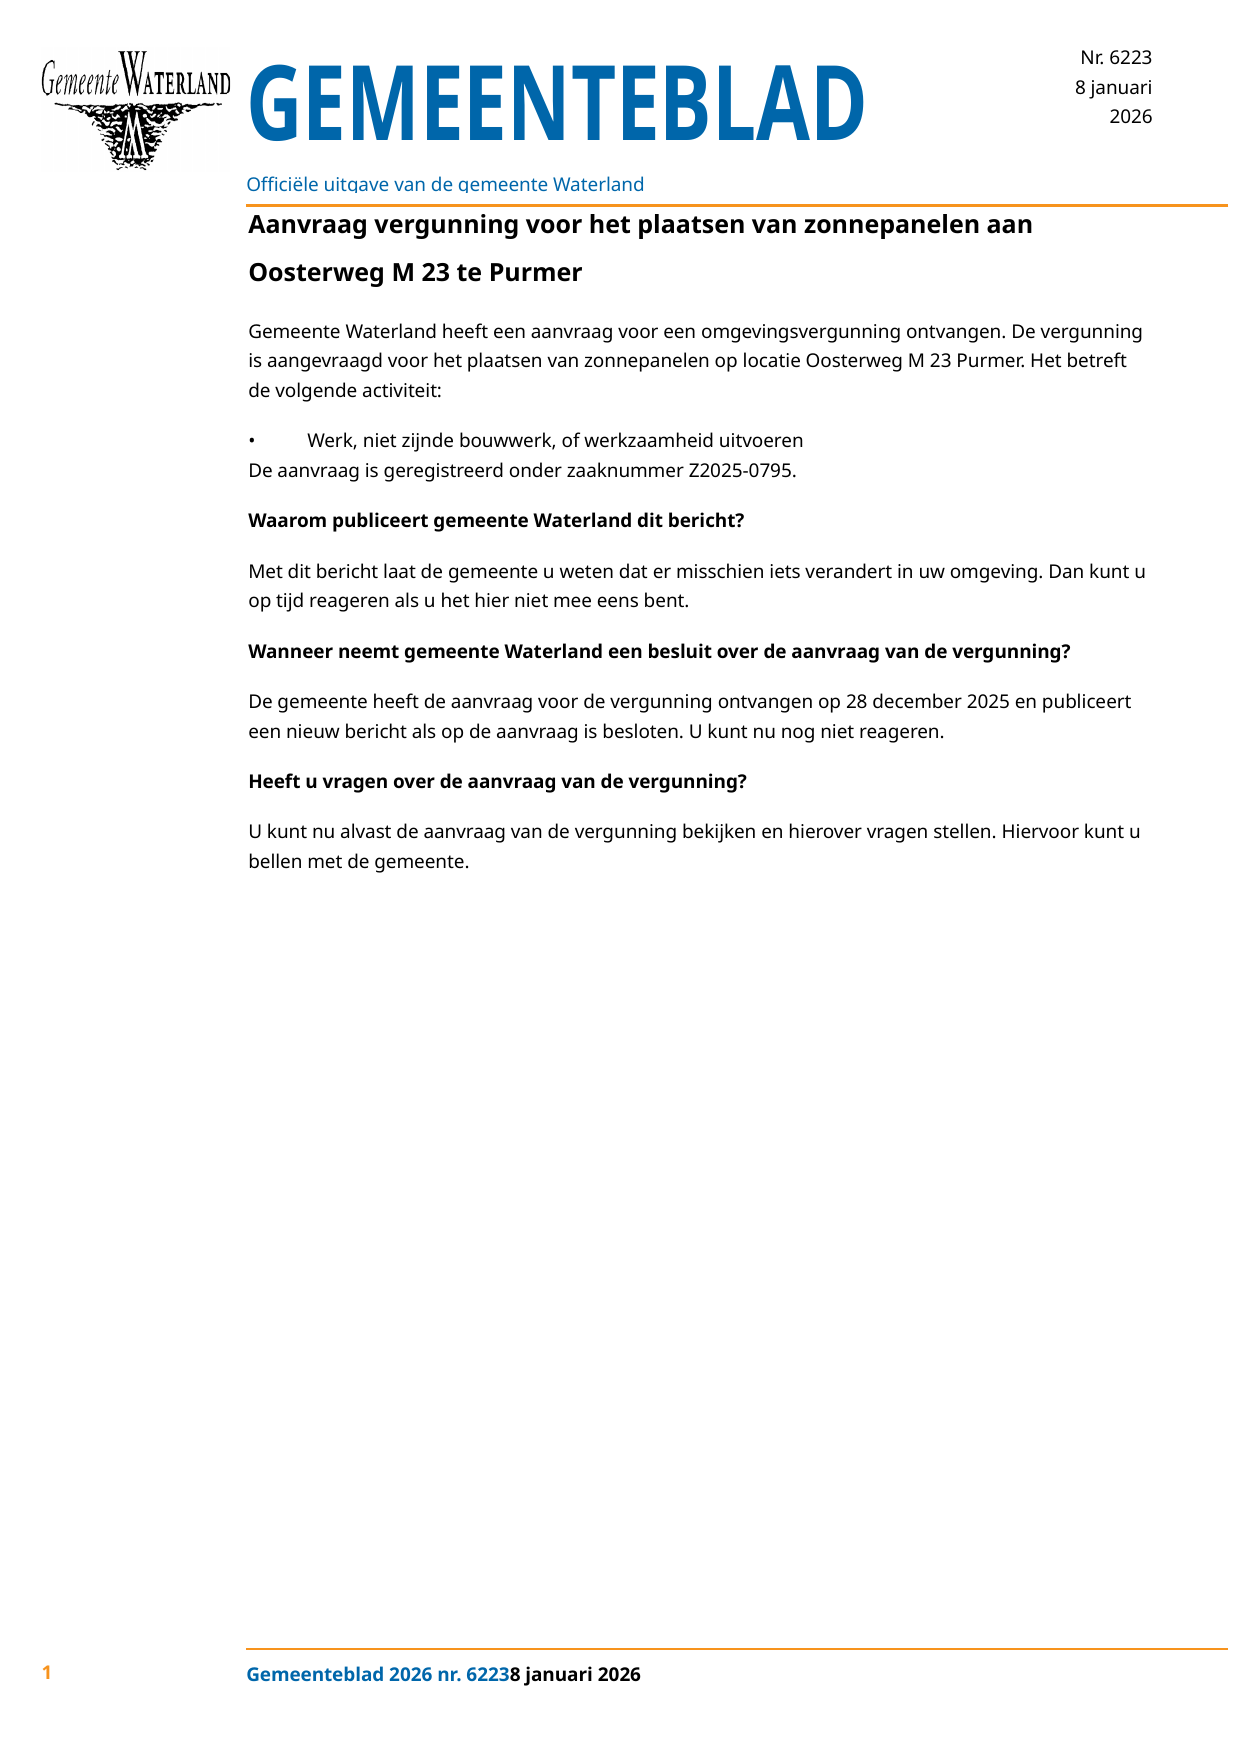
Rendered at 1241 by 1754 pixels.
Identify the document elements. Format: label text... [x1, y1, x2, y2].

text De gemeente heeft de aanvraag voor de vergunning ontvangen op 28 december 2025 en publiceert een nieuw bericht als op de aanvraag is besloten. U kunt nu nog niet reageren. [248, 688, 1152, 744]
list Werk, niet zijnde bouwwerk, of werkzaamheid uitvoeren [248, 427, 1152, 453]
text De aanvraag is geregistreerd onder zaaknummer Z2025-0795. [248, 457, 1152, 483]
text Aanvraag vergunning voor het plaatsen van zonnepanelen aan Oosterweg M 23 te Purmer [248, 207, 1152, 288]
text Met dit bericht laat de gemeente u weten dat er misschien iets verandert in uw omgeving. Dan kunt u op tijd reageren als u het hier niet mee eens bent. [248, 558, 1152, 613]
picture [41, 47, 231, 172]
text U kunt nu alvast de aanvraag van de vergunning bekijken en hierover vragen stellen. Hiervoor kunt u bellen met de gemeente. [248, 819, 1152, 874]
text Gemeente Waterland heeft een aanvraag voor een omgevingsvergunning ontvangen. De vergunning is aangevraagd voor het plaatsen van zonnepanelen op locatie Oosterweg M 23 Purmer. Het betreft de volgende activiteit: [248, 318, 1152, 403]
text Wanneer neemt gemeente Waterland een besluit over de aanvraag van de vergunning? [248, 638, 1152, 664]
text Waarom publiceert gemeente Waterland dit bericht? [248, 507, 1152, 533]
text Heeft u vragen over de aanvraag van de vergunning? [248, 768, 1152, 794]
